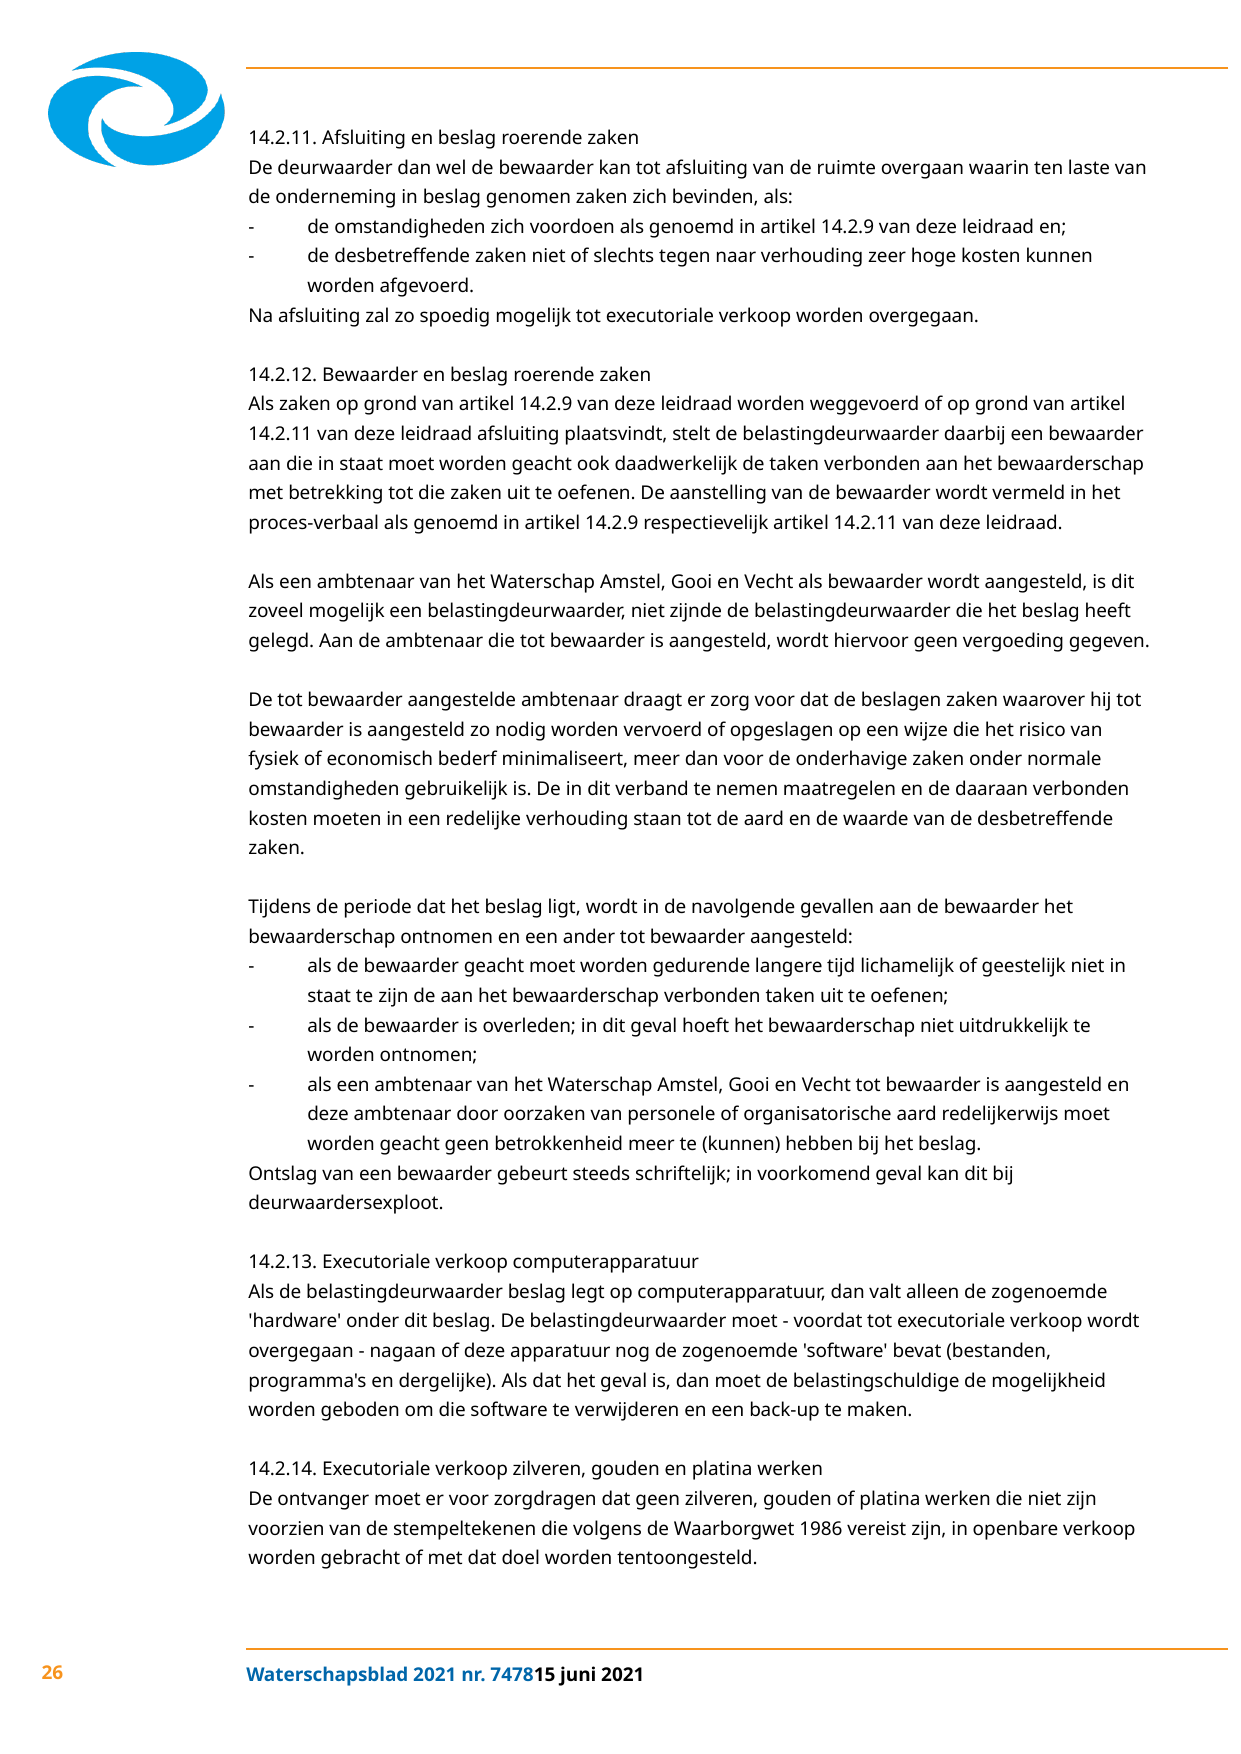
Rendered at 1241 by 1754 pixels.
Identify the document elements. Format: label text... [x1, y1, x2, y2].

text Ontslag van een bewaarder gebeurt steeds schriftelijk; in voorkomend geval kan dit bij deurwaardersexploot. [248, 1160, 1152, 1215]
text 14.2.13. Executoriale verkoop computerapparatuur [248, 1248, 1152, 1274]
text Als zaken op grond van artikel 14.2.9 van deze leidraad worden weggevoerd of op grond van artikel 14.2.11 van deze leidraad afsluiting plaatsvindt, stelt de belastingdeurwaarder daarbij een bewaarder aan die in staat moet worden geacht ook daadwerkelijk de taken verbonden aan het bewaarderschap met betrekking tot die zaken uit te oefenen. De aanstelling van de bewaarder wordt vermeld in het proces-verbaal als genoemd in artikel 14.2.9 respectievelijk artikel 14.2.11 van deze leidraad. [248, 391, 1152, 535]
text 14.2.11. Afsluiting en beslag roerende zaken [248, 124, 1152, 150]
text Na afsluiting zal zo spoedig mogelijk tot executoriale verkoop worden overgegaan. [248, 302, 1152, 328]
text De tot bewaarder aangestelde ambtenaar draagt er zorg voor dat de beslagen zaken waarover hij tot bewaarder is aangesteld zo nodig worden vervoerd of opgeslagen op een wijze die het risico van fysiek of economisch bederf minimaliseert, meer dan voor de onderhavige zaken onder normale omstandigheden gebruikelijk is. De in dit verband te nemen maatregelen en de daaraan verbonden kosten moeten in een redelijke verhouding staan tot de aard en de waarde van de desbetreffende zaken. [248, 686, 1152, 860]
list de desbetreffende zaken niet of slechts tegen naar verhouding zeer hoge kosten kunnen worden afgevoerd. [248, 243, 1152, 298]
text 14.2.12. Bewaarder en beslag roerende zaken [248, 361, 1152, 387]
text 14.2.14. Executoriale verkoop zilveren, gouden en platina werken [248, 1456, 1152, 1481]
text De ontvanger moet er voor zorgdragen dat geen zilveren, gouden of platina werken die niet zijn voorzien van de stempeltekenen die volgens de Waarborgwet 1986 vereist zijn, in openbare verkoop worden gebracht of met dat doel worden tentoongesteld. [248, 1485, 1152, 1570]
list als de bewaarder is overleden; in dit geval hoeft het bewaarderschap niet uitdrukkelijk te worden ontnomen; [248, 1012, 1152, 1067]
list de omstandigheden zich voordoen als genoemd in artikel 14.2.9 van deze leidraad en; [248, 213, 1152, 239]
text Als de belastingdeurwaarder beslag legt op computerapparatuur, dan valt alleen de zogenoemde 'hardware' onder dit beslag. De belastingdeurwaarder moet - voordat tot executoriale verkoop wordt overgegaan - nagaan of deze apparatuur nog de zogenoemde 'software' bevat (bestanden, programma's en dergelijke). Als dat het geval is, dan moet de belastingschuldige de mogelijkheid worden geboden om die software te verwijderen en een back-up te maken. [248, 1278, 1152, 1422]
text De deurwaarder dan wel de bewaarder kan tot afsluiting van de ruimte overgaan waarin ten laste van de onderneming in beslag genomen zaken zich bevinden, als: [248, 154, 1152, 209]
text Als een ambtenaar van het Waterschap Amstel, Gooi en Vecht als bewaarder wordt aangesteld, is dit zoveel mogelijk een belastingdeurwaarder, niet zijnde de belastingdeurwaarder die het beslag heeft gelegd. Aan de ambtenaar die tot bewaarder is aangesteld, wordt hiervoor geen vergoeding gegeven. [248, 568, 1152, 653]
picture [41, 47, 231, 172]
list als een ambtenaar van het Waterschap Amstel, Gooi en Vecht tot bewaarder is aangesteld en deze ambtenaar door oorzaken van personele of organisatorische aard redelijkerwijs moet worden geacht geen betrokkenheid meer te (kunnen) hebben bij het beslag. [248, 1071, 1152, 1156]
text Tijdens de periode dat het beslag ligt, wordt in de navolgende gevallen aan de bewaarder het bewaarderschap ontnomen en een ander tot bewaarder aangesteld: [248, 893, 1152, 949]
list als de bewaarder geacht moet worden gedurende langere tijd lichamelijk of geestelijk niet in staat te zijn de aan het bewaarderschap verbonden taken uit te oefenen; [248, 953, 1152, 1008]
